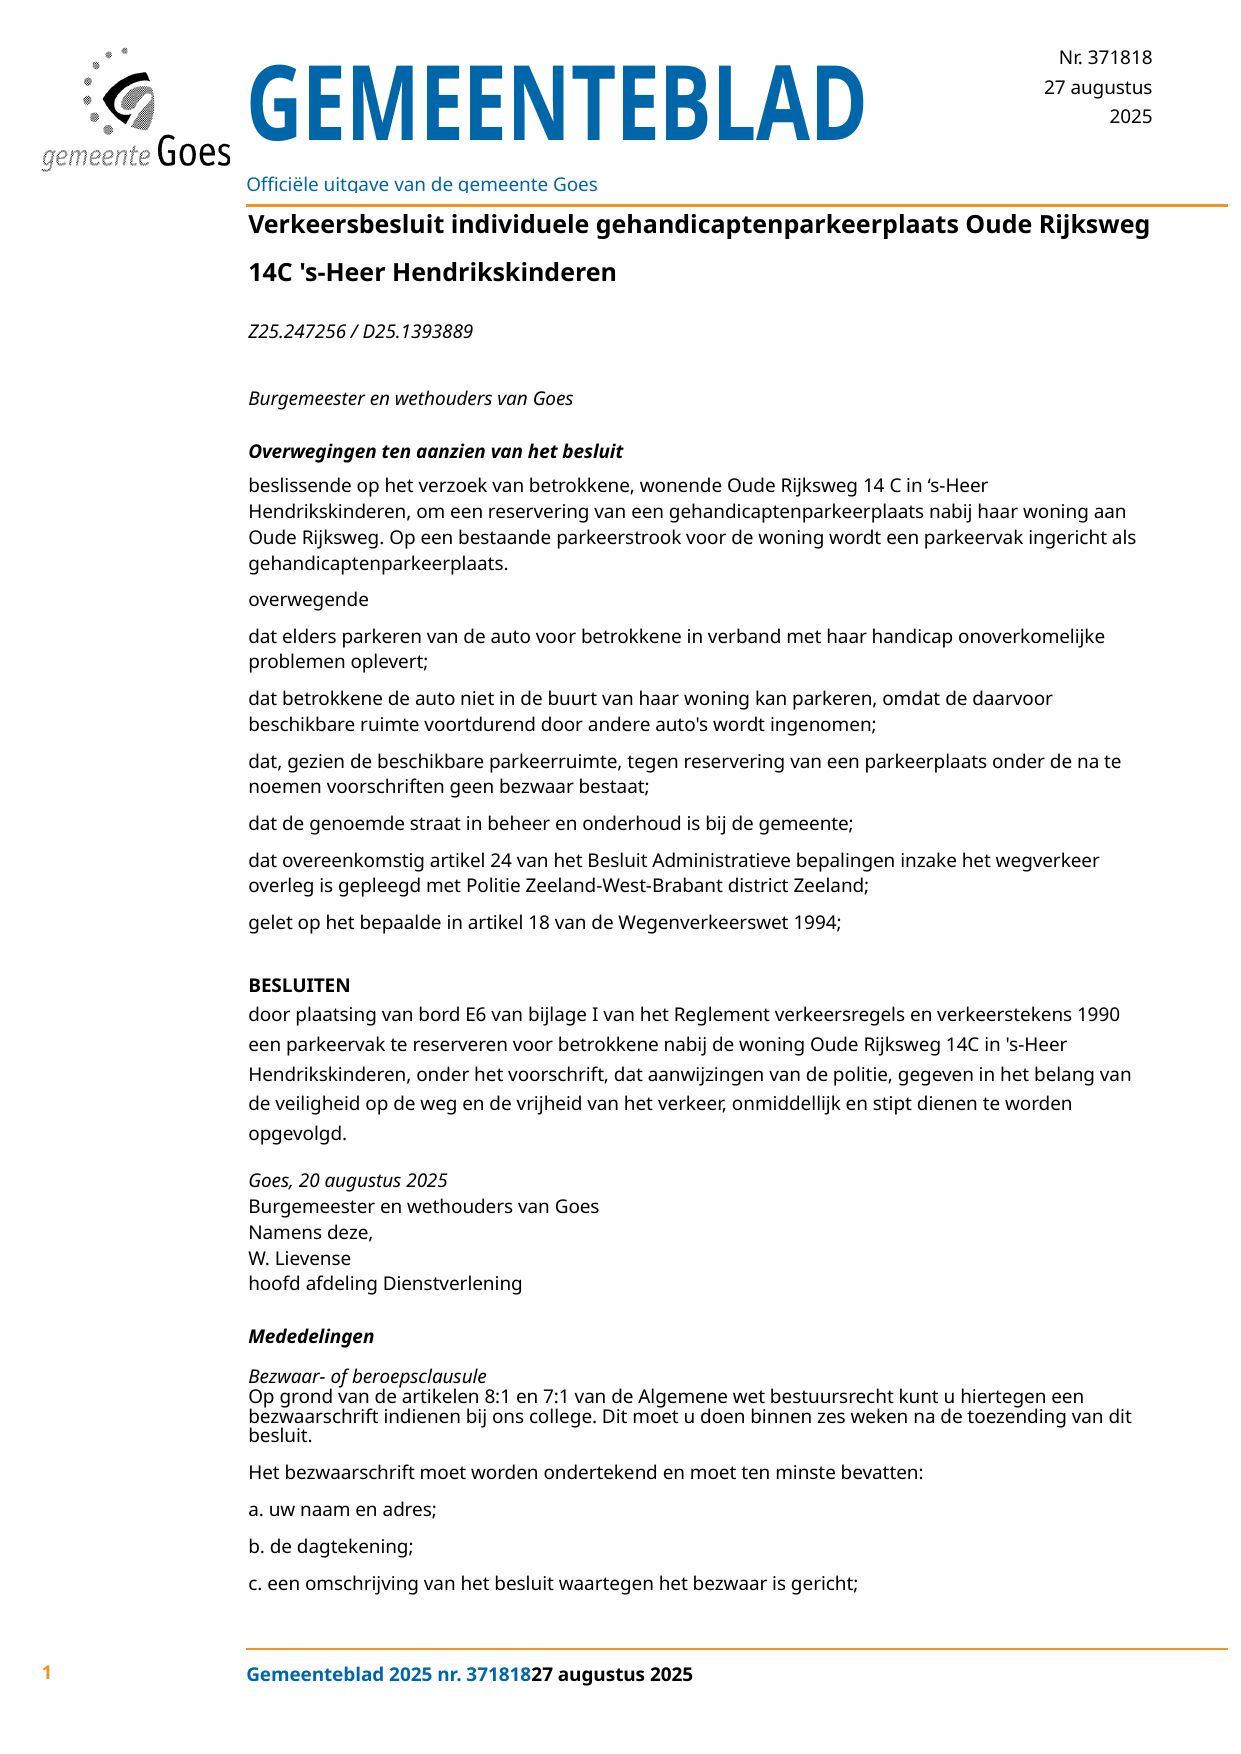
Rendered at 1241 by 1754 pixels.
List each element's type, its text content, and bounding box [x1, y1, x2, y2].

text Goes, 20 augustus 2025 [248, 1168, 1152, 1193]
text Op grond van de artikelen 8:1 en 7:1 van de Algemene wet bestuursrecht kunt u hiertegen een bezwaarschrift indienen bij ons college. Dit moet u doen binnen zes weken na de toezending van dit besluit. [248, 1388, 1152, 1446]
text dat betrokkene de auto niet in de buurt van haar woning kan parkeren, omdat de daarvoor beschikbare ruimte voortdurend door andere auto's wordt ingenomen; [248, 685, 1152, 737]
text gelet op het bepaalde in artikel 18 van de Wegenverkeerswet 1994; [248, 909, 1152, 935]
text Burgemeester en wethouders van Goes [248, 386, 1152, 411]
text hoofd afdeling Dienstverlening [248, 1271, 1152, 1296]
picture [41, 47, 231, 172]
text Overwegingen ten aanzien van het besluit [248, 438, 1152, 464]
text BESLUITEN [248, 972, 1152, 998]
text Burgemeester en wethouders van Goes [248, 1193, 1152, 1219]
text a. uw naam en adres; [248, 1501, 1152, 1520]
text dat elders parkeren van de auto voor betrokkene in verband met haar handicap onoverkomelijke problemen oplevert; [248, 623, 1152, 674]
text Mededelingen [248, 1323, 1152, 1349]
text Z25.247256 / D25.1393889 [248, 318, 1152, 344]
text beslissende op het verzoek van betrokkene, wonende Oude Rijksweg 14 C in ‘s-Heer Hendrikskinderen, om een reservering van een gehandicaptenparkeerplaats nabij haar woning aan Oude Rijksweg. Op een bestaande parkeerstrook voor de woning wordt een parkeervak ingericht als gehandicaptenparkeerplaats. [248, 472, 1152, 575]
text overwegende [248, 586, 1152, 612]
text dat, gezien de beschikbare parkeerruimte, tegen reservering van een parkeerplaats onder de na te noemen voorschriften geen bezwaar bestaat; [248, 748, 1152, 799]
text Namens deze, [248, 1219, 1152, 1245]
text Het bezwaarschrift moet worden ondertekend en moet ten minste bevatten: [248, 1464, 1152, 1483]
text dat overeenkomstig artikel 24 van het Besluit Administratieve bepalingen inzake het wegverkeer overleg is gepleegd met Politie Zeeland-West-Brabant district Zeeland; [248, 847, 1152, 898]
text Verkeersbesluit individuele gehandicaptenparkeerplaats Oude Rijksweg 14C 's-Heer Hendrikskinderen [248, 207, 1152, 288]
text dat de genoemde straat in beheer en onderhoud is bij de gemeente; [248, 810, 1152, 836]
text door plaatsing van bord E6 van bijlage I van het Reglement verkeersregels en verkeerstekens 1990 een parkeervak te reserveren voor betrokkene nabij de woning Oude Rijksweg 14C in 's-Heer Hendrikskinderen, onder het voorschrift, dat aanwijzingen van de politie, gegeven in het belang van de veiligheid op de weg en de vrijheid van het verkeer, onmiddellijk en stipt dienen te worden opgevolgd. [248, 1002, 1152, 1146]
text c. een omschrijving van het besluit waartegen het bezwaar is gericht; [248, 1575, 1152, 1594]
text Bezwaar- of beroepsclausule [248, 1363, 1152, 1388]
text W. Lievense [248, 1245, 1152, 1271]
text b. de dagtekening; [248, 1538, 1152, 1557]
